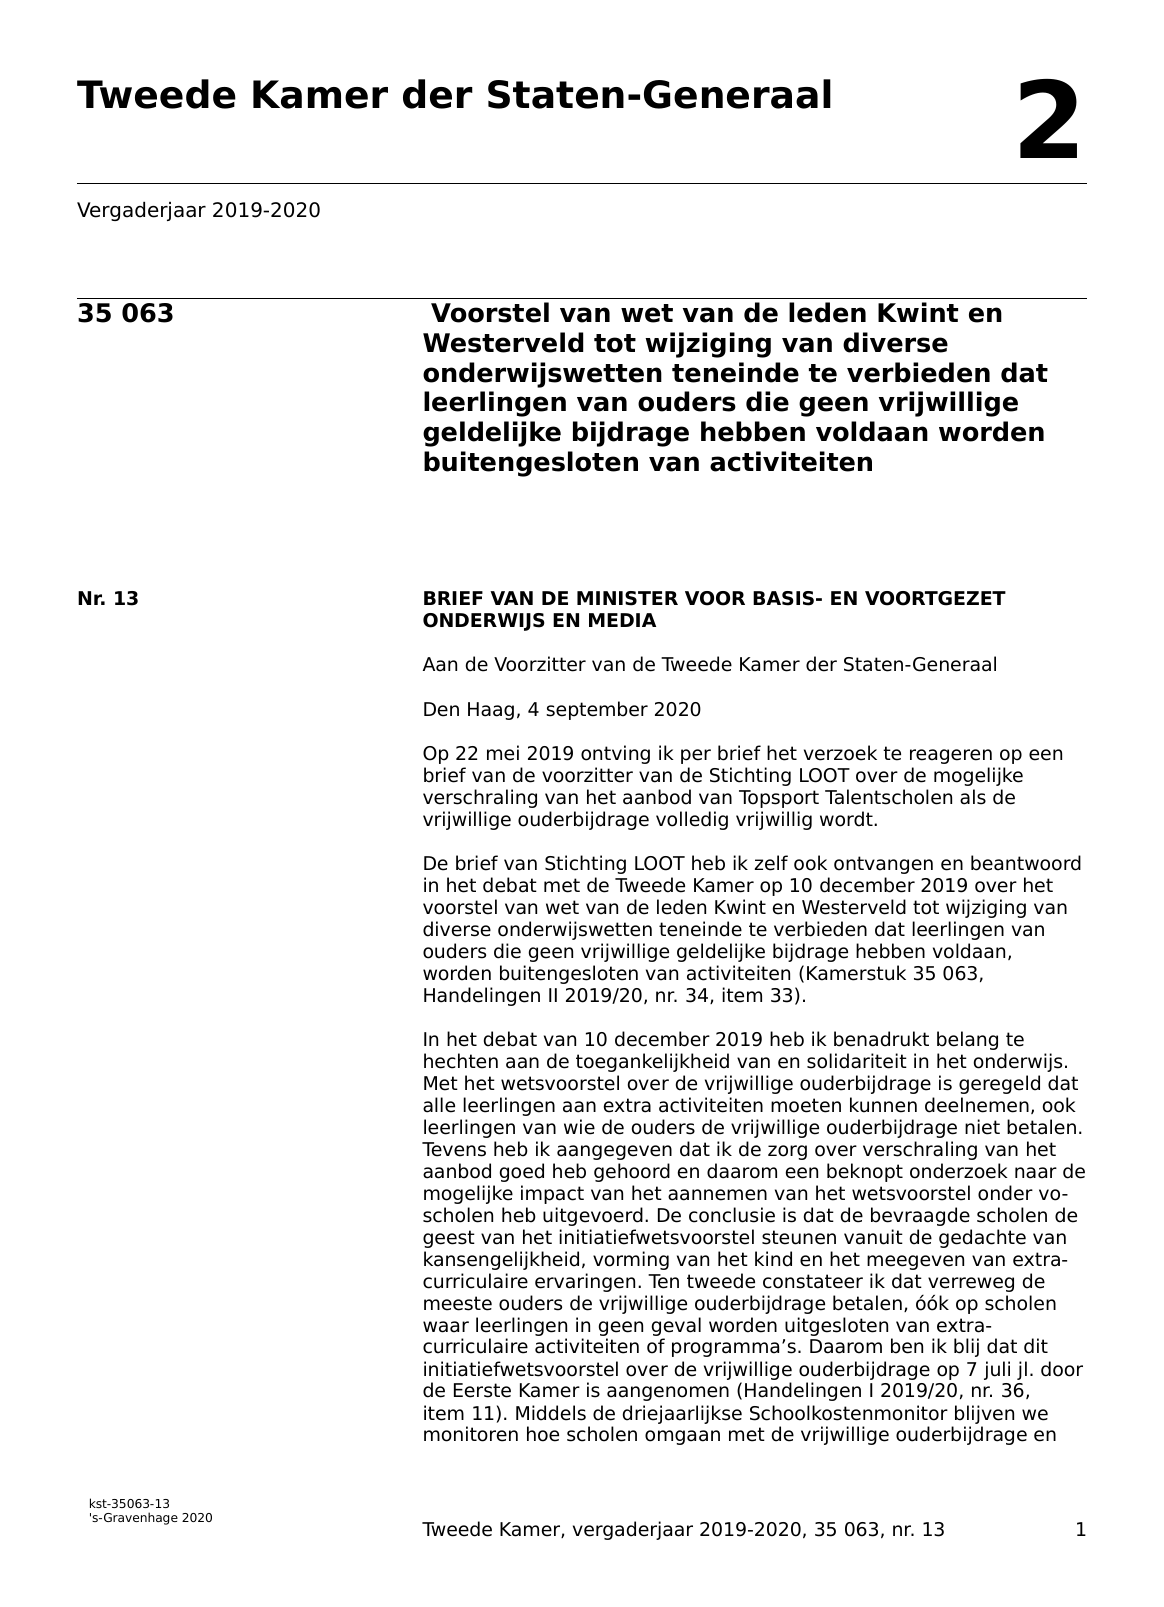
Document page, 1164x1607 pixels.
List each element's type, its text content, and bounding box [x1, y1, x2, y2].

text De brief van Stichting LOOT heb ik zelf ook ontvangen en beantwoord in het debat met de Tweede Kamer op 10 december 2019 over het voorstel van wet van de leden Kwint en Westerveld tot wijziging van diverse onderwijswetten teneinde te verbieden dat leerlingen van ouders die geen vrijwillige geldelijke bijdrage hebben voldaan, worden buitengesloten van activiteiten (Kamerstuk 35 063, Handelingen II 2019/20, nr. 34, item 33). [422, 853, 1087, 1007]
text Aan de Voorzitter van de Tweede Kamer der Staten-Generaal [422, 654, 1087, 676]
text 's-Gravenhage 2020 [88, 1511, 323, 1525]
table_header 2 [886, 59, 1087, 183]
text Den Haag, 4 september 2020 [422, 698, 1087, 720]
text In het debat van 10 december 2019 heb ik benadrukt belang te hechten aan de toegankelijkheid van en solidariteit in het onderwijs. Met het wetsvoorstel over de vrijwillige ouderbijdrage is geregeld dat alle leerlingen aan extra activiteiten moeten kunnen deelnemen, ook leerlingen van wie de ouders de vrijwillige ouderbijdrage niet betalen. Tevens heb ik aangegeven dat ik de zorg over verschraling van het aanbod goed heb gehoord en daarom een beknopt onderzoek naar de mogelijke impact van het aannemen van het wetsvoorstel onder vo-scholen heb uitgevoerd. De conclusie is dat de bevraagde scholen de geest van het initiatiefwetsvoorstel steunen vanuit de gedachte van kansengelijkheid, vorming van het kind en het meegeven van extra-curriculaire ervaringen. Ten tweede constateer ik dat verreweg de meeste ouders de vrijwillige ouderbijdrage betalen, óók op scholen waar leerlingen in geen geval worden uitgesloten van extra-curriculaire activiteiten of programma’s. Daarom ben ik blij dat dit initiatiefwetsvoorstel over de vrijwillige ouderbijdrage op 7 juli jl. door de Eerste Kamer is aangenomen (Handelingen I 2019/20, nr. 36, item 11). Middels de driejaarlijkse Schoolkostenmonitor blijven we monitoren hoe scholen omgaan met de vrijwillige ouderbijdrage en [422, 1029, 1087, 1446]
table_cell Vergaderjaar 2019-2020 [77, 184, 1087, 298]
text kst-35063-13 [88, 1497, 323, 1511]
table_header Tweede Kamer der Staten-Generaal [77, 59, 886, 183]
subtitle Nr. 13 BRIEF VAN DE MINISTER VOOR BASIS- EN VOORTGEZET ONDERWIJS EN MEDIA [77, 588, 1087, 632]
subtitle 35 063 Voorstel van wet van de leden Kwint en Westerveld tot wijziging van diverse onderwijswetten teneinde te verbieden dat leerlingen van ouders die geen vrijwillige geldelijke bijdrage hebben voldaan worden buitengesloten van activiteiten [77, 299, 1087, 477]
text Op 22 mei 2019 ontving ik per brief het verzoek te reageren op een brief van de voorzitter van de Stichting LOOT over de mogelijke verschraling van het aanbod van Topsport Talentscholen als de vrijwillige ouderbijdrage volledig vrijwillig wordt. [422, 743, 1087, 831]
